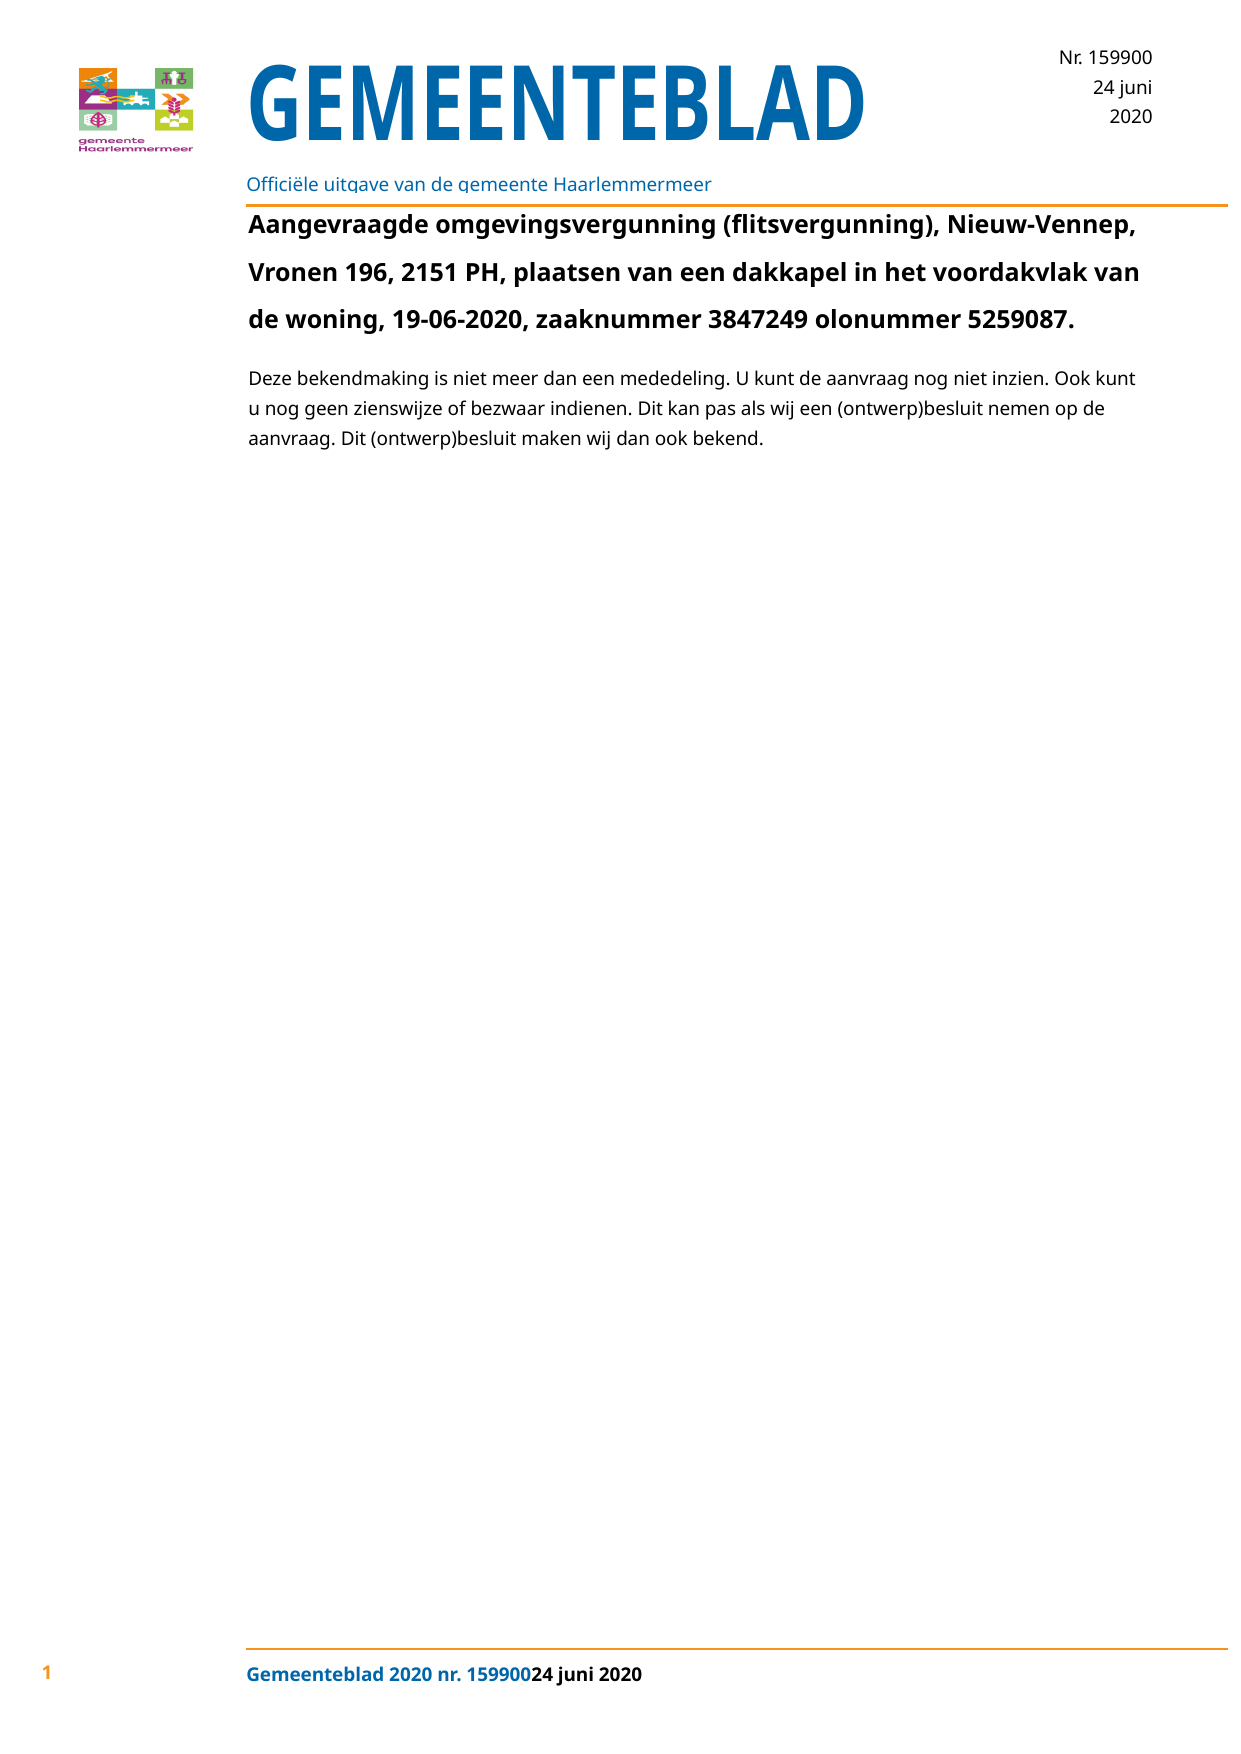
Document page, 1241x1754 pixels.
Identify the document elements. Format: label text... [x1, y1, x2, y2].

text Deze bekendmaking is niet meer dan een mededeling. U kunt de aanvraag nog niet inzien. Ook kunt u nog geen zienswijze of bezwaar indienen. Dit kan pas als wij een (ontwerp)besluit nemen op de aanvraag. Dit (ontwerp)besluit maken wij dan ook bekend. [248, 366, 1152, 450]
text Aangevraagde omgevingsvergunning (flitsvergunning), Nieuw-Vennep, Vronen 196, 2151 PH, plaatsen van een dakkapel in het voordakvlak van de woning, 19-06-2020, zaaknummer 3847249 olonummer 5259087. [248, 207, 1152, 336]
picture [41, 47, 231, 172]
